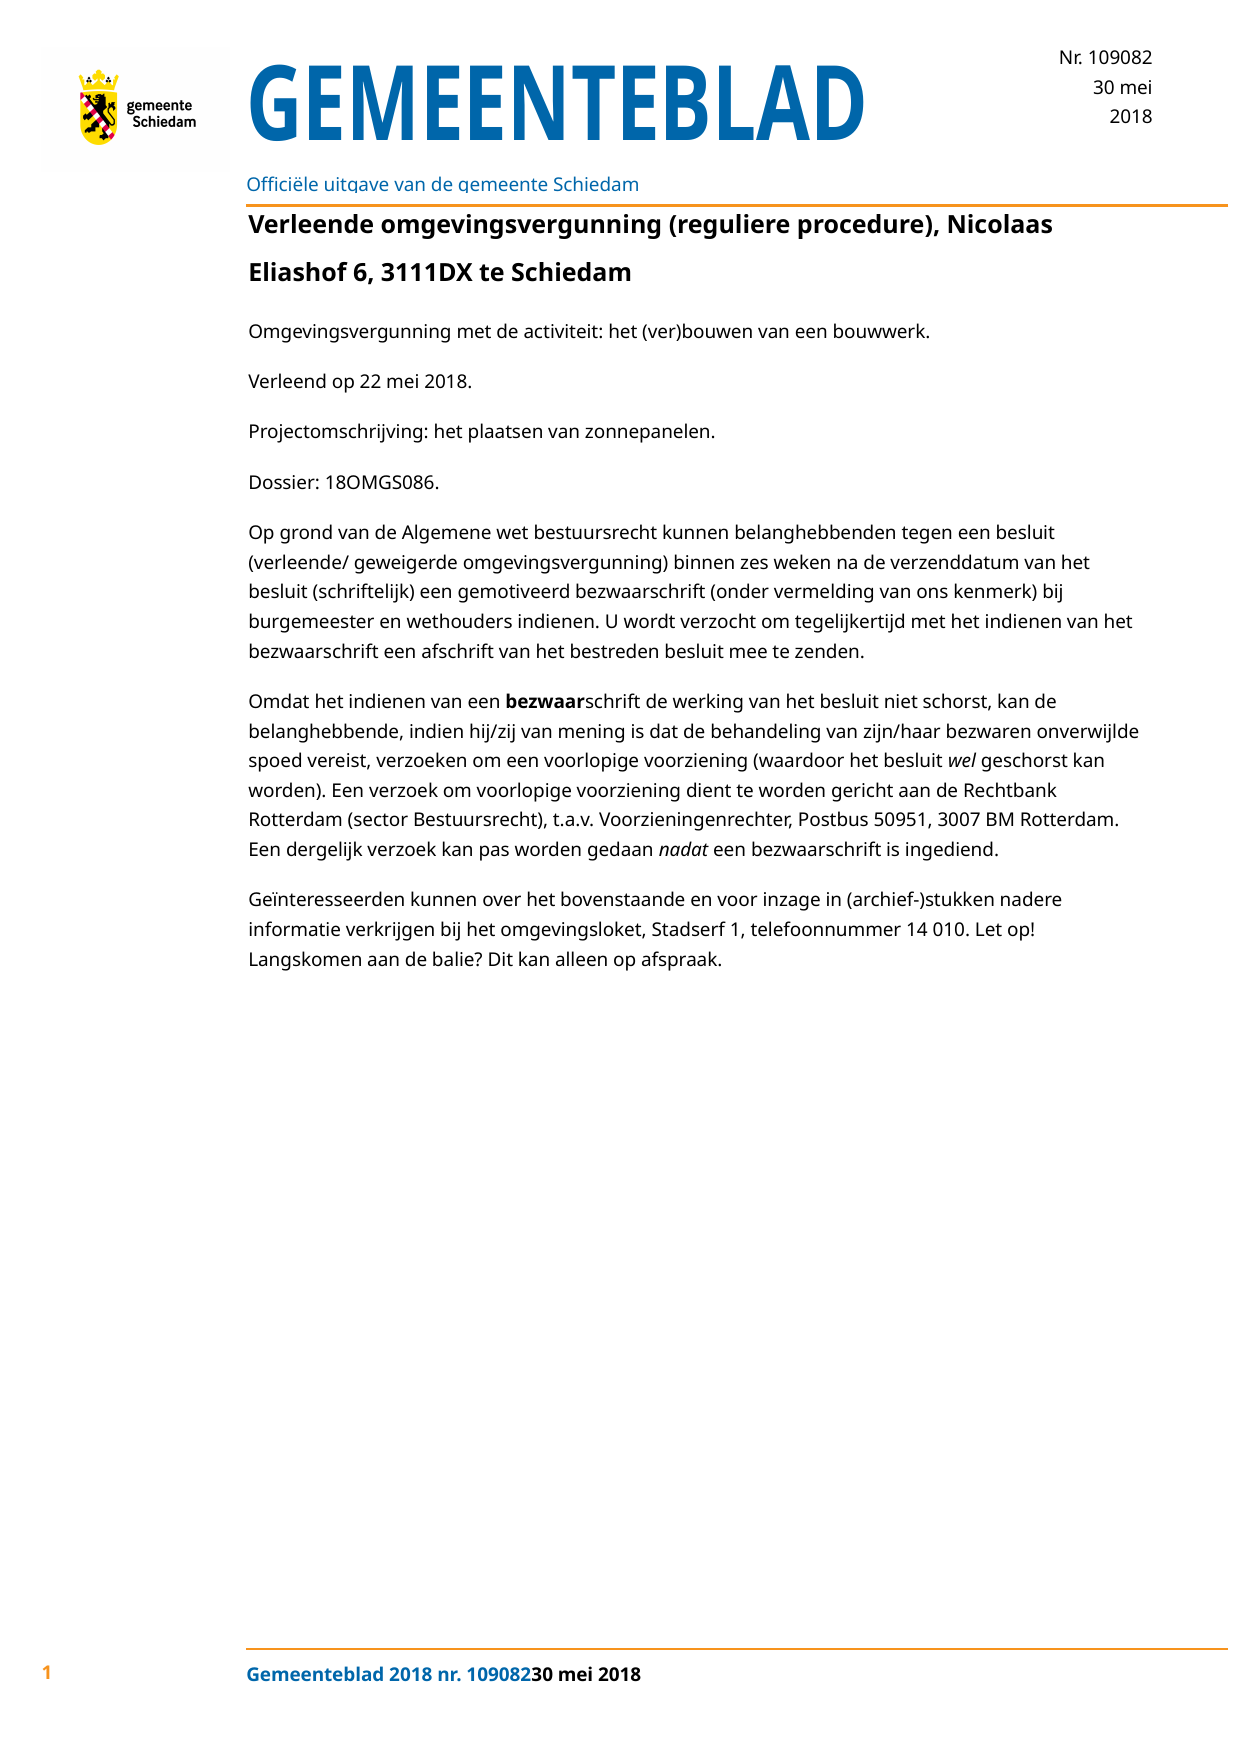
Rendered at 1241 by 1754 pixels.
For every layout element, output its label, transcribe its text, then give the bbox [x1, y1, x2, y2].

text Dossier: 18OMGS086. [248, 469, 1152, 495]
text Omdat het indienen van een bezwaarschrift de werking van het besluit niet schorst, kan de belanghebbende, indien hij/zij van mening is dat de behandeling van zijn/haar bezwaren onverwijlde spoed vereist, verzoeken om een voorlopige voorziening (waardoor het besluit wel geschorst kan worden). Een verzoek om voorlopige voorziening dient te worden gericht aan de Rechtbank Rotterdam (sector Bestuursrecht), t.a.v. Voorzieningenrechter, Postbus 50951, 3007 BM Rotterdam. Een dergelijk verzoek kan pas worden gedaan nadat een bezwaarschrift is ingediend. [248, 688, 1152, 862]
text Geïnteresseerden kunnen over het bovenstaande en voor inzage in (archief-)stukken nadere informatie verkrijgen bij het omgevingsloket, Stadserf 1, telefoonnummer 14 010. Let op! Langskomen aan de balie? Dit kan alleen op afspraak. [248, 887, 1152, 972]
text Op grond van de Algemene wet bestuursrecht kunnen belanghebbenden tegen een besluit (verleende/ geweigerde omgevingsvergunning) binnen zes weken na de verzenddatum van het besluit (schriftelijk) een gemotiveerd bezwaarschrift (onder vermelding van ons kenmerk) bij burgemeester en wethouders indienen. U wordt verzocht om tegelijkertijd met het indienen van het bezwaarschrift een afschrift van het bestreden besluit mee te zenden. [248, 519, 1152, 664]
text Verleend op 22 mei 2018. [248, 368, 1152, 394]
text Projectomschrijving: het plaatsen van zonnepanelen. [248, 419, 1152, 444]
text Verleende omgevingsvergunning (reguliere procedure), Nicolaas Eliashof 6, 3111DX te Schiedam [248, 207, 1152, 288]
picture [41, 47, 231, 172]
text Omgevingsvergunning met de activiteit: het (ver)bouwen van een bouwwerk. [248, 318, 1152, 344]
